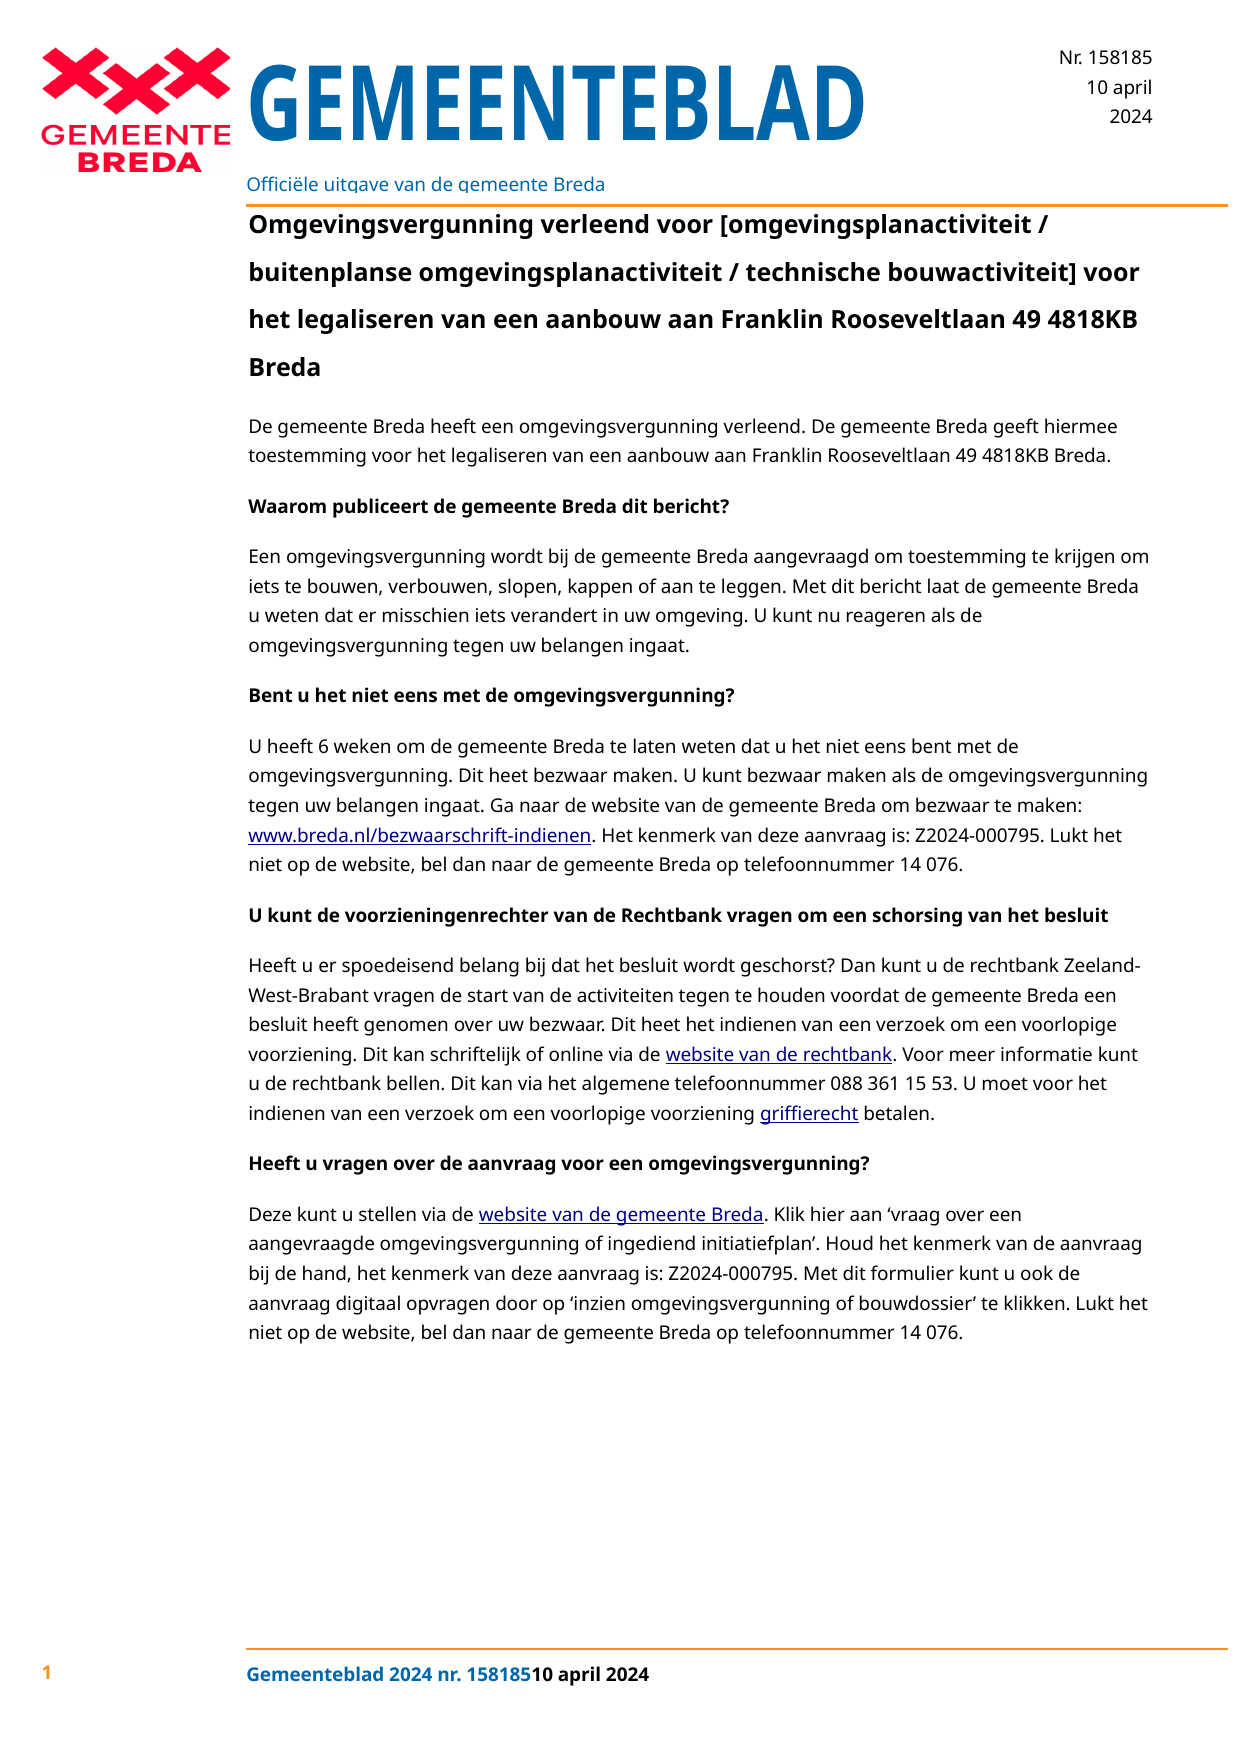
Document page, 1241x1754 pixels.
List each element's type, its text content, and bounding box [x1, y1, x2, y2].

text Deze kunt u stellen via de website van de gemeente Breda. Klik hier aan ‘vraag over een aangevraagde omgevingsvergunning of ingediend initiatiefplan’. Houd het kenmerk van de aanvraag bij de hand, het kenmerk van deze aanvraag is: Z2024-000795. Met dit formulier kunt u ook de aanvraag digitaal opvragen door op ‘inzien omgevingsvergunning of bouwdossier’ te klikken. Lukt het niet op de website, bel dan naar de gemeente Breda op telefoonnummer 14 076. [248, 1201, 1152, 1345]
text Bent u het niet eens met de omgevingsvergunning? [248, 683, 1152, 708]
text Waarom publiceert de gemeente Breda dit bericht? [248, 493, 1152, 519]
picture [41, 47, 231, 172]
text Omgevingsvergunning verleend voor [omgevingsplanactiviteit / buitenplanse omgevingsplanactiviteit / technische bouwactiviteit] voor het legaliseren van een aanbouw aan Franklin Rooseveltlaan 49 4818KB Breda [248, 207, 1152, 384]
text Heeft u vragen over de aanvraag voor een omgevingsvergunning? [248, 1151, 1152, 1176]
text Een omgevingsvergunning wordt bij de gemeente Breda aangevraagd om toestemming te krijgen om iets te bouwen, verbouwen, slopen, kappen of aan te leggen. Met dit bericht laat de gemeente Breda u weten dat er misschien iets verandert in uw omgeving. U kunt nu reageren als de omgevingsvergunning tegen uw belangen ingaat. [248, 543, 1152, 658]
text Heeft u er spoedeisend belang bij dat het besluit wordt geschorst? Dan kunt u de rechtbank Zeeland-West-Brabant vragen de start van de activiteiten tegen te houden voordat de gemeente Breda een besluit heeft genomen over uw bezwaar. Dit heet het indienen van een verzoek om een voorlopige voorziening. Dit kan schriftelijk of online via de website van de rechtbank. Voor meer informatie kunt u de rechtbank bellen. Dit kan via het algemene telefoonnummer 088 361 15 53. U moet voor het indienen van een verzoek om een voorlopige voorziening griffierecht betalen. [248, 952, 1152, 1126]
text De gemeente Breda heeft een omgevingsvergunning verleend. De gemeente Breda geeft hiermee toestemming voor het legaliseren van een aanbouw aan Franklin Rooseveltlaan 49 4818KB Breda. [248, 413, 1152, 468]
text U heeft 6 weken om de gemeente Breda te laten weten dat u het niet eens bent met de omgevingsvergunning. Dit heet bezwaar maken. U kunt bezwaar maken als de omgevingsvergunning tegen uw belangen ingaat. Ga naar de website van de gemeente Breda om bezwaar te maken: www.breda.nl/bezwaarschrift-indienen. Het kenmerk van deze aanvraag is: Z2024-000795. Lukt het niet op de website, bel dan naar de gemeente Breda op telefoonnummer 14 076. [248, 733, 1152, 877]
text U kunt de voorzieningenrechter van de Rechtbank vragen om een schorsing van het besluit [248, 902, 1152, 928]
